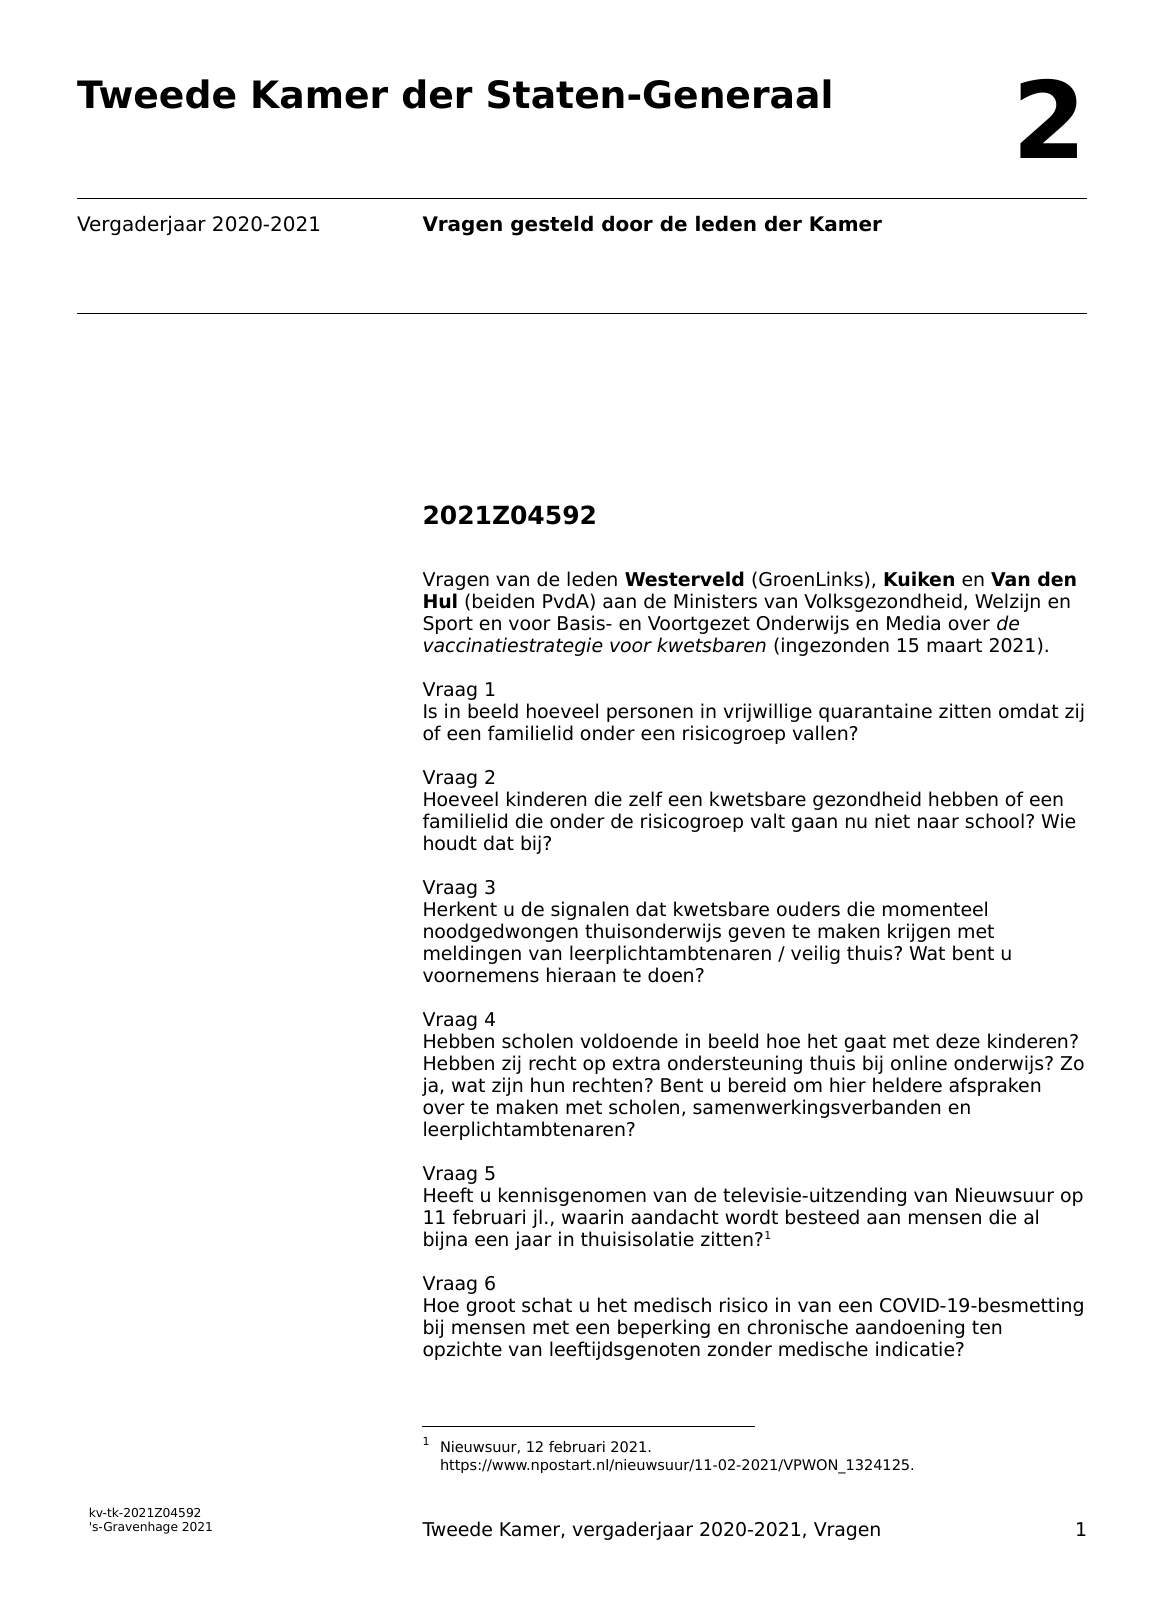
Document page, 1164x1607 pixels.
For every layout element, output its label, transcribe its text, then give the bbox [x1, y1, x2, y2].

text Vraag 2 [422, 767, 1087, 789]
text Vraag 6 [422, 1273, 1087, 1295]
table_cell Vergaderjaar 2020-2021 [77, 199, 422, 313]
text Vraag 4 [422, 1009, 1087, 1031]
text Nieuwsuur, 12 februari 2021. https://www.npostart.nl/nieuwsuur/11-02-2021/VPWON_1324125. [422, 1435, 1087, 1474]
text 's-Gravenhage 2021 [88, 1520, 323, 1534]
text Is in beeld hoeveel personen in vrijwillige quarantaine zitten omdat zij of een familielid onder een risicogroep vallen? [422, 701, 1087, 745]
text Vraag 1 [422, 679, 1087, 701]
text Hoe groot schat u het medisch risico in van een COVID-19-besmetting bij mensen met een beperking en chronische aandoening ten opzichte van leeftijdsgenoten zonder medische indicatie? [422, 1295, 1087, 1361]
text Heeft u kennisgenomen van de televisie-uitzending van Nieuwsuur op 11 februari jl., waarin aandacht wordt besteed aan mensen die al bijna een jaar in thuisisolatie zitten? [422, 1185, 1087, 1251]
table_header Tweede Kamer der Staten-Generaal [77, 59, 886, 198]
text 2021Z04592 [422, 501, 1087, 531]
text Hebben scholen voldoende in beeld hoe het gaat met deze kinderen? Hebben zij recht op extra ondersteuning thuis bij online onderwijs? Zo ja, wat zijn hun rechten? Bent u bereid om hier heldere afspraken over te maken met scholen, samenwerkingsverbanden en leerplichtambtenaren? [422, 1031, 1087, 1141]
text kv-tk-2021Z04592 [88, 1506, 323, 1520]
table_header 2 [886, 59, 1087, 198]
text Vraag 3 [422, 877, 1087, 899]
text Herkent u de signalen dat kwetsbare ouders die momenteel noodgedwongen thuisonderwijs geven te maken krijgen met meldingen van leerplichtambtenaren / veilig thuis? Wat bent u voornemens hieraan te doen? [422, 899, 1087, 987]
text Vragen van de leden Westerveld (GroenLinks), Kuiken en Van den Hul (beiden PvdA) aan de Ministers van Volksgezondheid, Welzijn en Sport en voor Basis- en Voortgezet Onderwijs en Media over de vaccinatiestrategie voor kwetsbaren (ingezonden 15 maart 2021). [422, 569, 1087, 657]
table_cell Vragen gesteld door de leden der Kamer [422, 199, 1087, 313]
text Hoeveel kinderen die zelf een kwetsbare gezondheid hebben of een familielid die onder de risicogroep valt gaan nu niet naar school? Wie houdt dat bij? [422, 789, 1087, 855]
text Vraag 5 [422, 1163, 1087, 1185]
